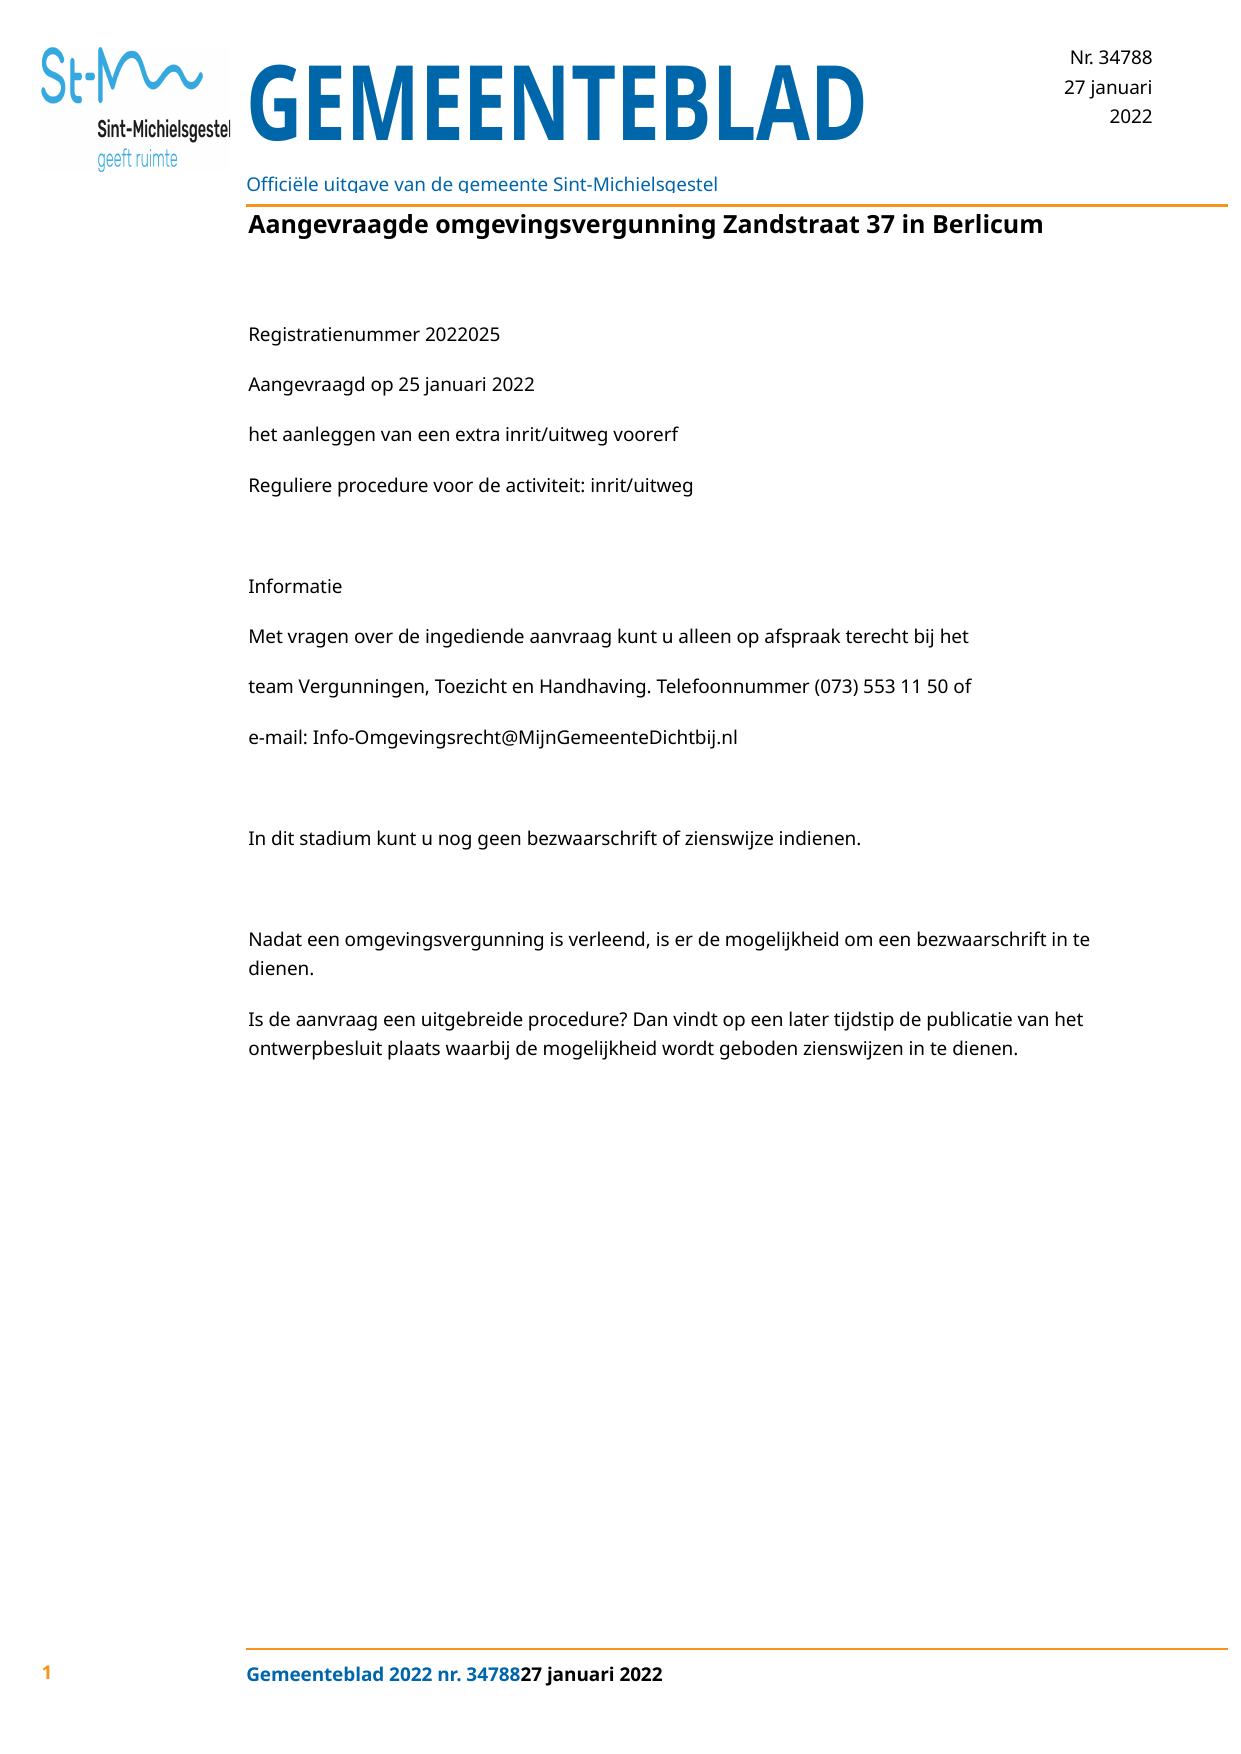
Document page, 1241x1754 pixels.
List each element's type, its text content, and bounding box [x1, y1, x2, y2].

text Is de aanvraag een uitgebreide procedure? Dan vindt op een later tijdstip de publicatie van het ontwerpbesluit plaats waarbij de mogelijkheid wordt geboden zienswijzen in te dienen. [248, 1006, 1152, 1061]
text In dit stadium kunt u nog geen bezwaarschrift of zienswijze indienen. [248, 825, 1152, 851]
picture [41, 47, 231, 172]
text Aangevraagde omgevingsvergunning Zandstraat 37 in Berlicum [248, 207, 1152, 241]
text Aangevraagd op 25 januari 2022 [248, 371, 1152, 397]
text het aanleggen van een extra inrit/uitweg voorerf [248, 422, 1152, 447]
text Informatie [248, 573, 1152, 598]
text Reguliere procedure voor de activiteit: inrit/uitweg [248, 472, 1152, 498]
text Met vragen over de ingediende aanvraag kunt u alleen op afspraak terecht bij het [248, 623, 1152, 649]
text Nadat een omgevingsvergunning is verleend, is er de mogelijkheid om een bezwaarschrift in te dienen. [248, 926, 1152, 981]
text e-mail: Info-Omgevingsrecht@MijnGemeenteDichtbij.nl [248, 724, 1152, 750]
text Registratienummer 2022025 [248, 321, 1152, 346]
text team Vergunningen, Toezicht en Handhaving. Telefoonnummer (073) 553 11 50 of [248, 674, 1152, 699]
